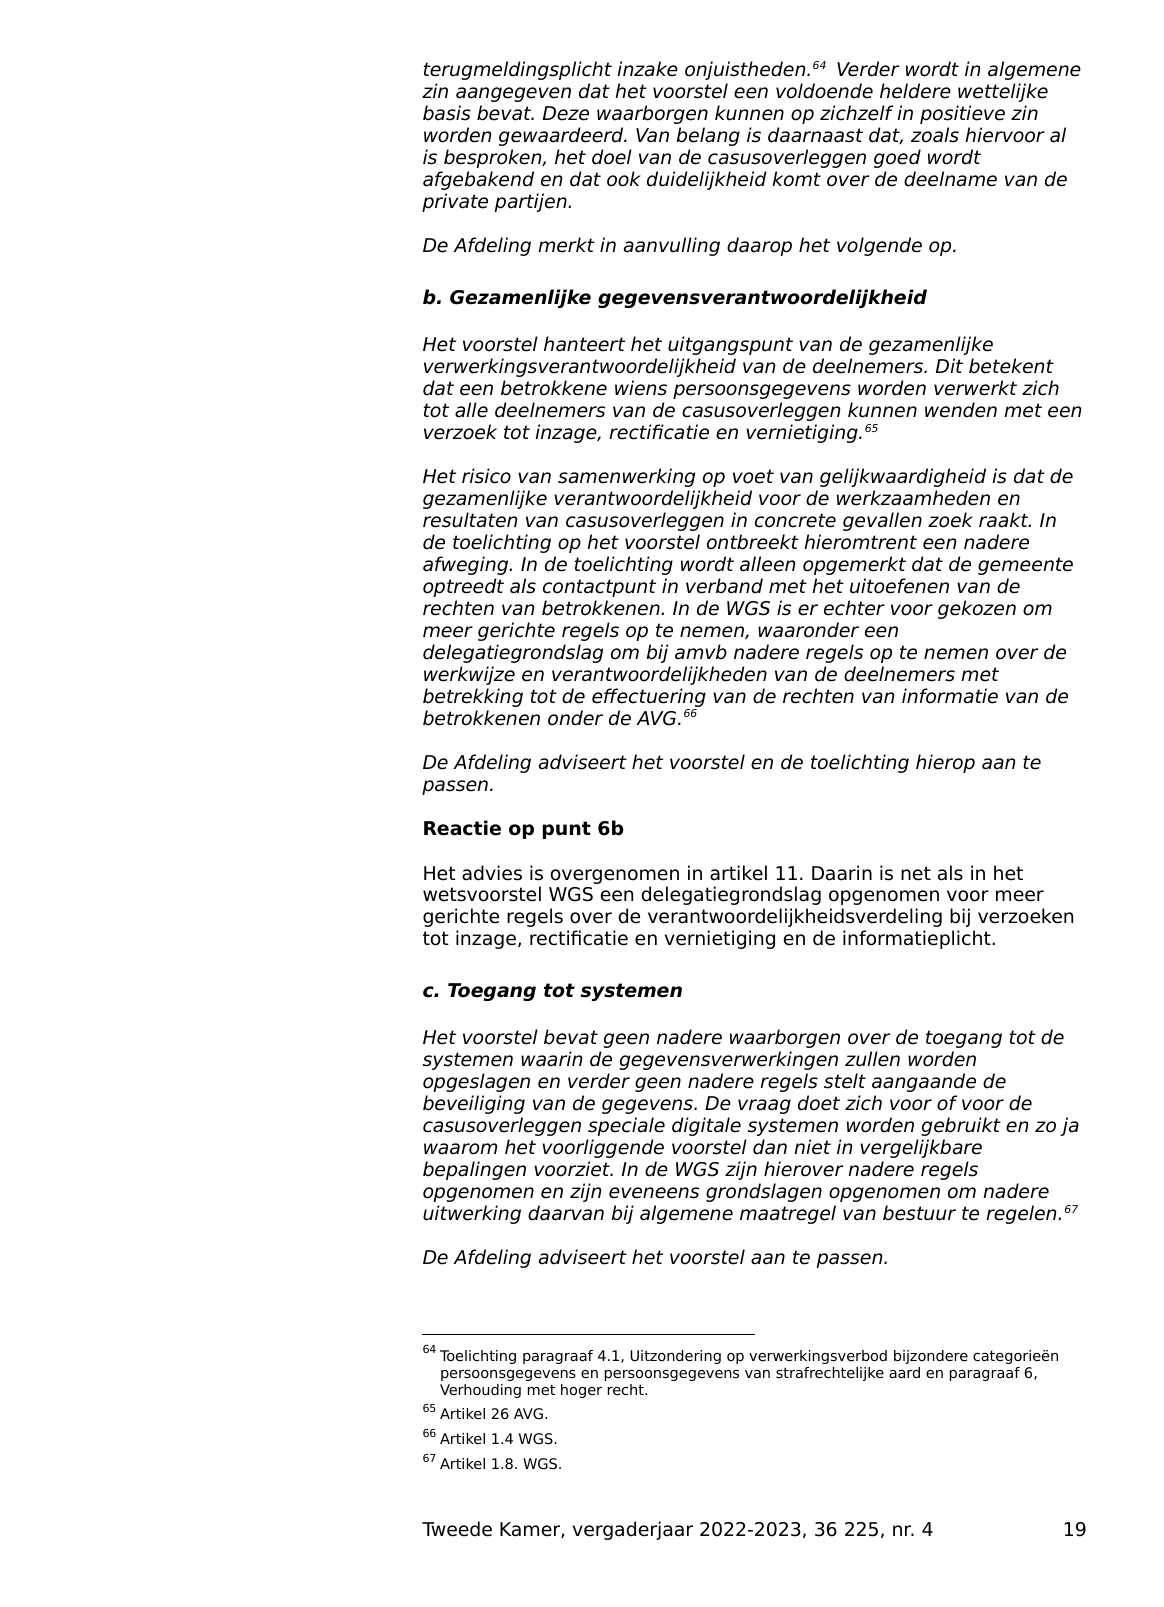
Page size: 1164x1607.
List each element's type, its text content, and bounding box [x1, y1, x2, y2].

text Artikel 26 AVG. [422, 1402, 1087, 1424]
subtitle Reactie op punt 6b [422, 818, 1087, 840]
text Het risico van samenwerking op voet van gelijkwaardigheid is dat de gezamenlijke verantwoordelijkheid voor de werkzaamheden en resultaten van casusoverleggen in concrete gevallen zoek raakt. In de toelichting op het voorstel ontbreekt hieromtrent een nadere afweging. In de toelichting wordt alleen opgemerkt dat de gemeente optreedt als contactpunt in verband met het uitoefenen van de rechten van betrokkenen. In de WGS is er echter voor gekozen om meer gerichte regels op te nemen, waaronder een delegatiegrondslag om bij amvb nadere regels op te nemen over de werkwijze en verantwoordelijkheden van de deelnemers met betrekking tot de effectuering van de rechten van informatie van de betrokkenen onder de AVG. [422, 466, 1087, 730]
text De Afdeling adviseert het voorstel aan te passen. [422, 1247, 1087, 1269]
text De Afdeling merkt in aanvulling daarop het volgende op. [422, 235, 1087, 257]
text Toelichting paragraaf 4.1, Uitzondering op verwerkingsverbod bijzondere categorieën persoonsgegevens en persoonsgegevens van strafrechtelijke aard en paragraaf 6, Verhouding met hoger recht. [422, 1343, 1087, 1399]
text Artikel 1.4 WGS. [422, 1427, 1087, 1449]
subtitle b. Gezamenlijke gegevensverantwoordelijkheid [422, 287, 1087, 309]
subtitle c. Toegang tot systemen [422, 980, 1087, 1002]
text Het voorstel hanteert het uitgangspunt van de gezamenlijke verwerkingsverantwoordelijkheid van de deelnemers. Dit betekent dat een betrokkene wiens persoonsgegevens worden verwerkt zich tot alle deelnemers van de casusoverleggen kunnen wenden met een verzoek tot inzage, rectificatie en vernietiging. [422, 334, 1087, 444]
text Artikel 1.8. WGS. [422, 1452, 1087, 1474]
text Het advies is overgenomen in artikel 11. Daarin is net als in het wetsvoorstel WGS een delegatiegrondslag opgenomen voor meer gerichte regels over de verantwoordelijkheidsverdeling bij verzoeken tot inzage, rectificatie en vernietiging en de informatieplicht. [422, 862, 1087, 950]
text terugmeldingsplicht inzake onjuistheden. Verder wordt in algemene zin aangegeven dat het voorstel een voldoende heldere wettelijke basis bevat. Deze waarborgen kunnen op zichzelf in positieve zin worden gewaardeerd. Van belang is daarnaast dat, zoals hiervoor al is besproken, het doel van de casusoverleggen goed wordt afgebakend en dat ook duidelijkheid komt over de deelname van de private partijen. [422, 59, 1087, 213]
text De Afdeling adviseert het voorstel en de toelichting hierop aan te passen. [422, 752, 1087, 796]
text Het voorstel bevat geen nadere waarborgen over de toegang tot de systemen waarin de gegevensverwerkingen zullen worden opgeslagen en verder geen nadere regels stelt aangaande de beveiliging van de gegevens. De vraag doet zich voor of voor de casusoverleggen speciale digitale systemen worden gebruikt en zo ja waarom het voorliggende voorstel dan niet in vergelijkbare bepalingen voorziet. In de WGS zijn hierover nadere regels opgenomen en zijn eveneens grondslagen opgenomen om nadere uitwerking daarvan bij algemene maatregel van bestuur te regelen. [422, 1027, 1087, 1225]
